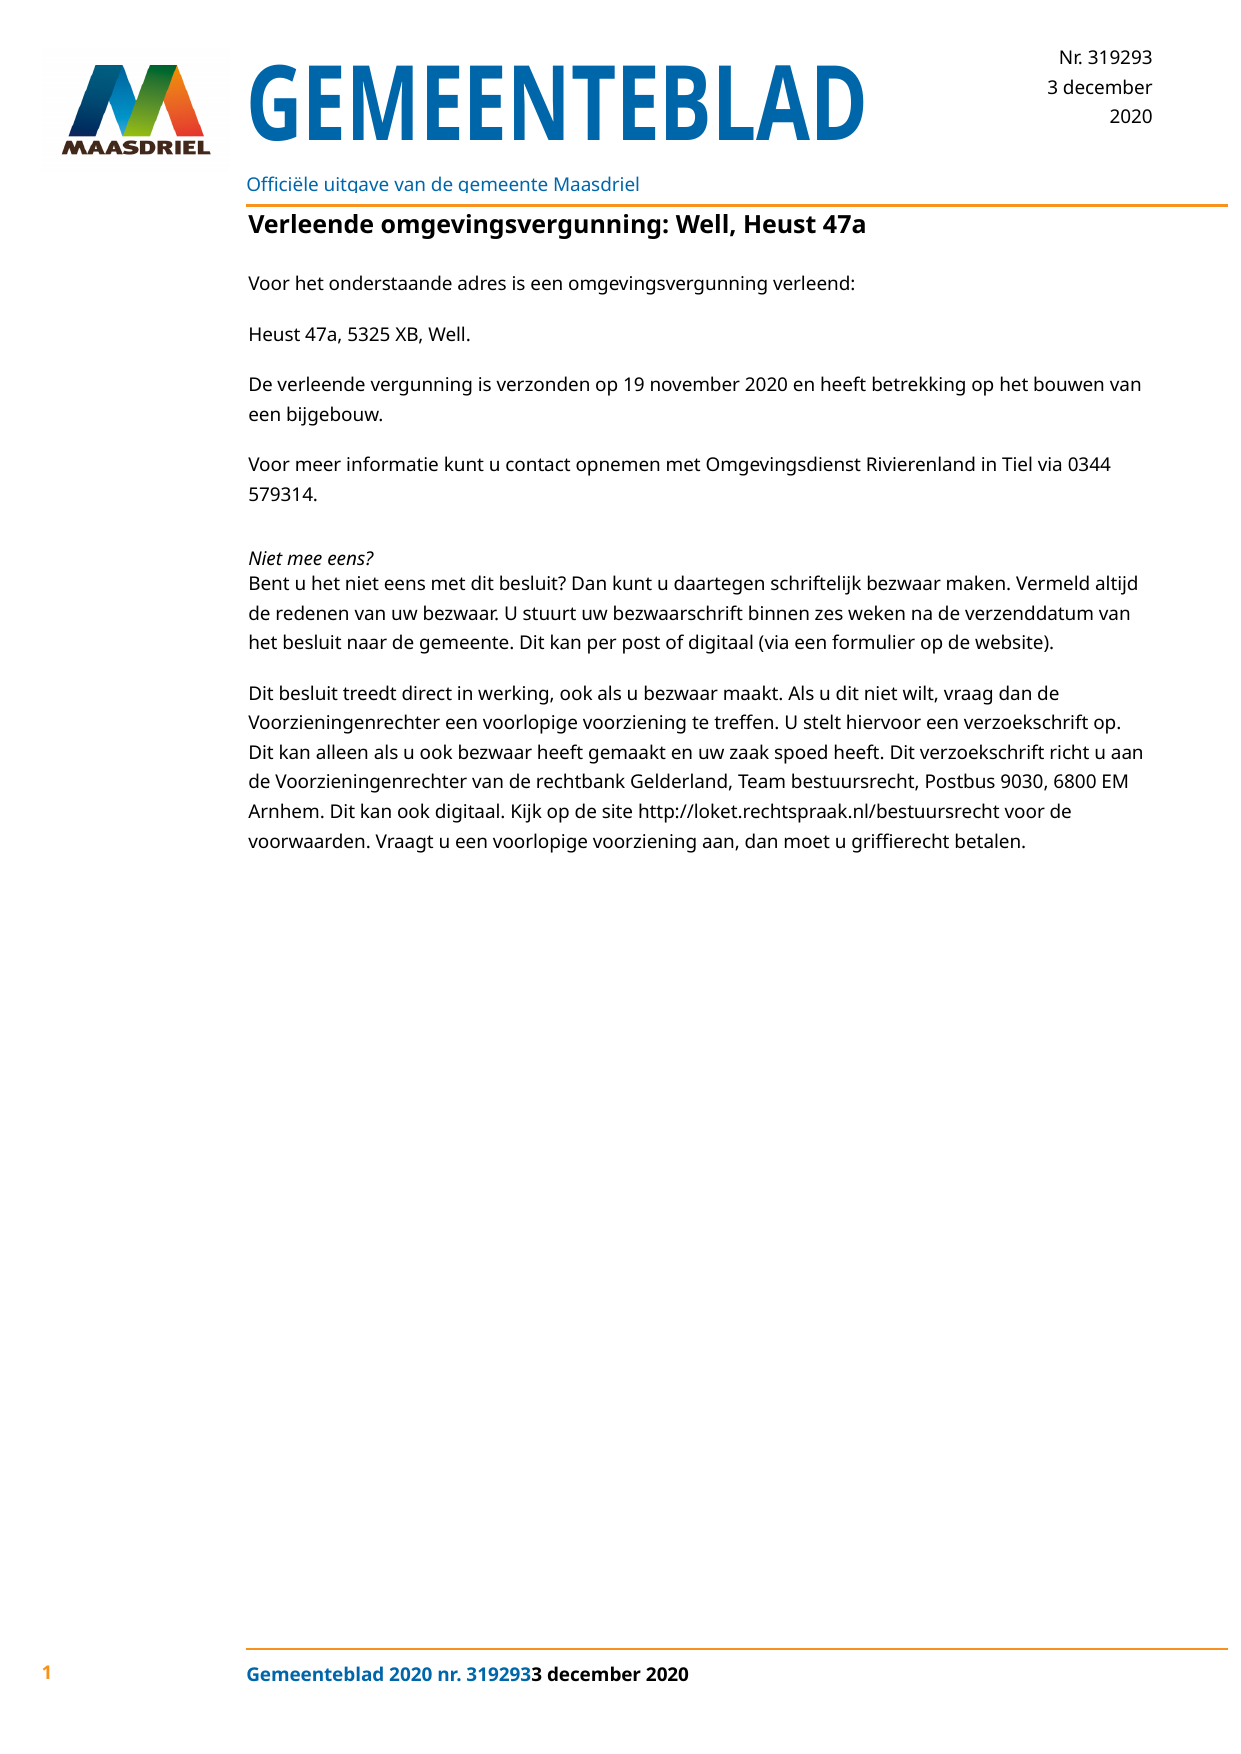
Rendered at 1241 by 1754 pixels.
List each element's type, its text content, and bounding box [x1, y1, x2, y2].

text Niet mee eens? [248, 545, 1152, 570]
text Voor meer informatie kunt u contact opnemen met Omgevingsdienst Rivierenland in Tiel via 0344 579314. [248, 451, 1152, 506]
text De verleende vergunning is verzonden op 19 november 2020 en heeft betrekking op het bouwen van een bijgebouw. [248, 371, 1152, 426]
picture [41, 47, 231, 172]
text Bent u het niet eens met dit besluit? Dan kunt u daartegen schriftelijk bezwaar maken. Vermeld altijd de redenen van uw bezwaar. U stuurt uw bezwaarschrift binnen zes weken na de verzenddatum van het besluit naar de gemeente. Dit kan per post of digitaal (via een formulier op de website). [248, 570, 1152, 655]
text Voor het onderstaande adres is een omgevingsvergunning verleend: [248, 270, 1152, 296]
text Verleende omgevingsvergunning: Well, Heust 47a [248, 207, 1152, 241]
text Dit besluit treedt direct in werking, ook als u bezwaar maakt. Als u dit niet wilt, vraag dan de Voorzieningenrechter een voorlopige voorziening te treffen. U stelt hiervoor een verzoekschrift op. Dit kan alleen als u ook bezwaar heeft gemaakt en uw zaak spoed heeft. Dit verzoekschrift richt u aan de Voorzieningenrechter van de rechtbank Gelderland, Team bestuursrecht, Postbus 9030, 6800 EM Arnhem. Dit kan ook digitaal. Kijk op de site http://loket.rechtspraak.nl/bestuursrecht voor de voorwaarden. Vraagt u een voorlopige voorziening aan, dan moet u griffierecht betalen. [248, 680, 1152, 854]
text Heust 47a, 5325 XB, Well. [248, 321, 1152, 346]
